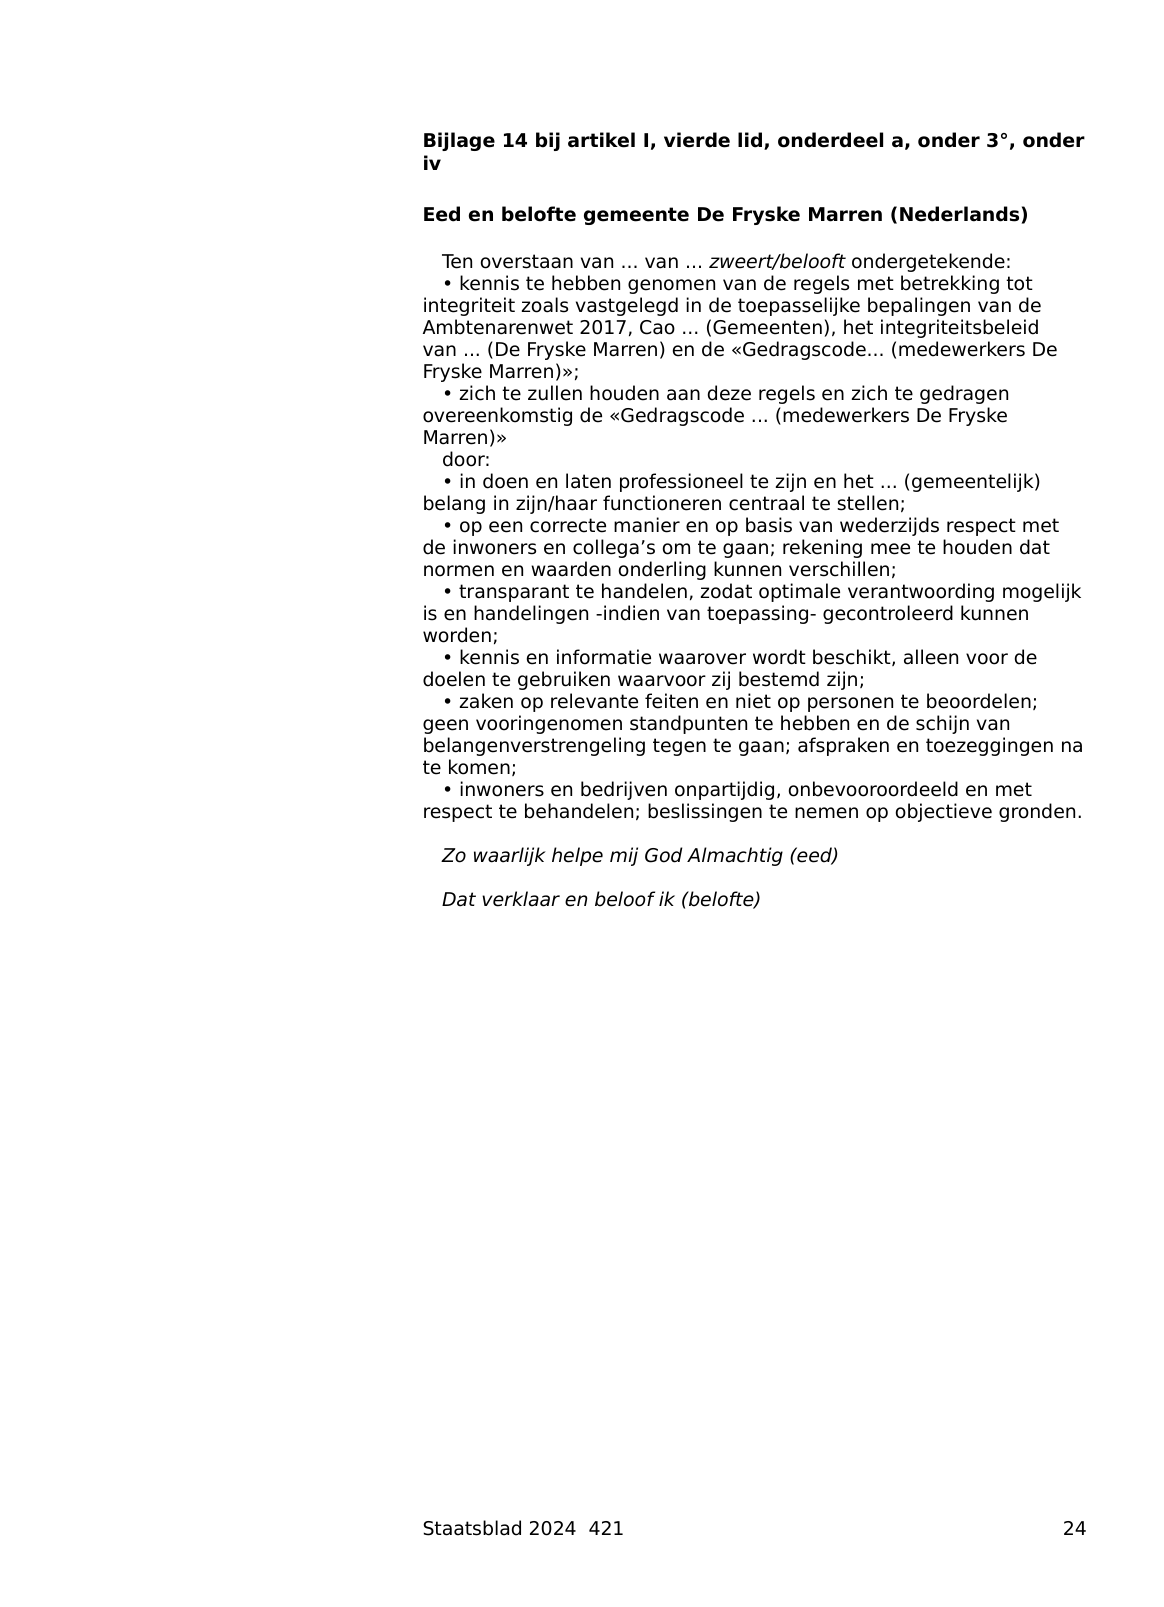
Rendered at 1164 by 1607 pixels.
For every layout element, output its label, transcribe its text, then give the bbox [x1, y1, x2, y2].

text • transparant te handelen, zodat optimale verantwoording mogelijk is en handelingen -indien van toepassing- gecontroleerd kunnen worden; [422, 581, 1087, 647]
text Zo waarlijk helpe mij God Almachtig (eed) [422, 845, 1087, 867]
text • inwoners en bedrijven onpartijdig, onbevooroordeeld en met respect te behandelen; beslissingen te nemen op objectieve gronden. [422, 779, 1087, 823]
text • zich te zullen houden aan deze regels en zich te gedragen overeenkomstig de «Gedragscode ... (medewerkers De Fryske Marren)» [422, 383, 1087, 449]
text • zaken op relevante feiten en niet op personen te beoordelen; geen vooringenomen standpunten te hebben en de schijn van belangenverstrengeling tegen te gaan; afspraken en toezeggingen na te komen; [422, 691, 1087, 779]
text door: [422, 449, 1087, 471]
text • in doen en laten professioneel te zijn en het ... (gemeentelijk) belang in zijn/haar functioneren centraal te stellen; [422, 471, 1087, 515]
text Ten overstaan van ... van ... zweert/belooft ondergetekende: [422, 251, 1087, 273]
subtitle Eed en belofte gemeente De Fryske Marren (Nederlands) [422, 204, 1087, 226]
subtitle Bijlage 14 bij artikel I, vierde lid, onderdeel a, onder 3°, onder iv [422, 130, 1087, 174]
text • op een correcte manier en op basis van wederzijds respect met de inwoners en collega’s om te gaan; rekening mee te houden dat normen en waarden onderling kunnen verschillen; [422, 515, 1087, 581]
text Dat verklaar en beloof ik (belofte) [422, 889, 1087, 911]
text • kennis en informatie waarover wordt beschikt, alleen voor de doelen te gebruiken waarvoor zij bestemd zijn; [422, 647, 1087, 691]
text • kennis te hebben genomen van de regels met betrekking tot integriteit zoals vastgelegd in de toepasselijke bepalingen van de Ambtenarenwet 2017, Cao ... (Gemeenten), het integriteitsbeleid van ... (De Fryske Marren) en de «Gedragscode... (medewerkers De Fryske Marren)»; [422, 273, 1087, 383]
